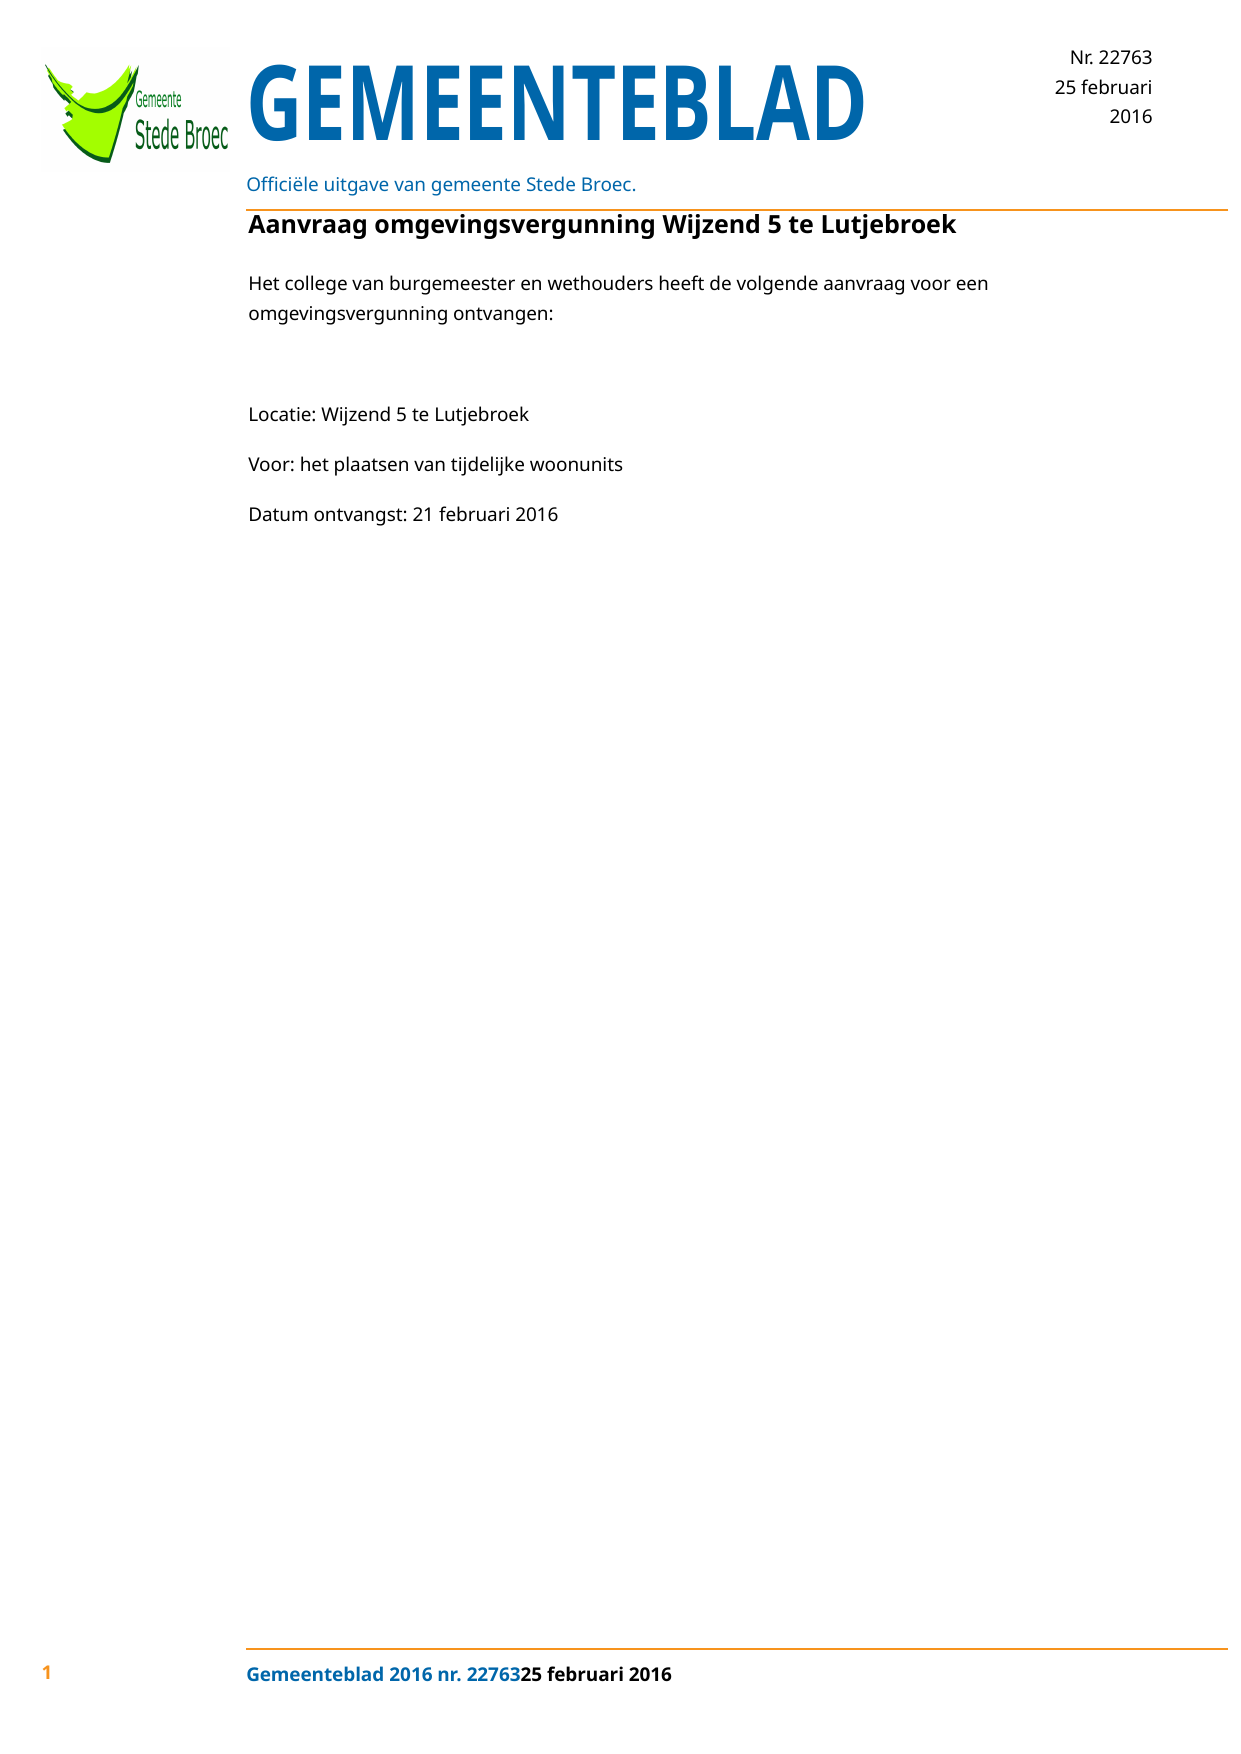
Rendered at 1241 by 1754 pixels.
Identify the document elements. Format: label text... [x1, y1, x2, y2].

text Aanvraag omgevingsvergunning Wijzend 5 te Lutjebroek [248, 211, 1152, 241]
text Locatie: Wijzend 5 te Lutjebroek [248, 401, 1152, 426]
picture [41, 47, 231, 172]
text Het college van burgemeester en wethouders heeft de volgende aanvraag voor een omgevingsvergunning ontvangen: [248, 270, 1152, 326]
text Datum ontvangst: 21 februari 2016 [248, 502, 1152, 527]
text Voor: het plaatsen van tijdelijke woonunits [248, 451, 1152, 477]
